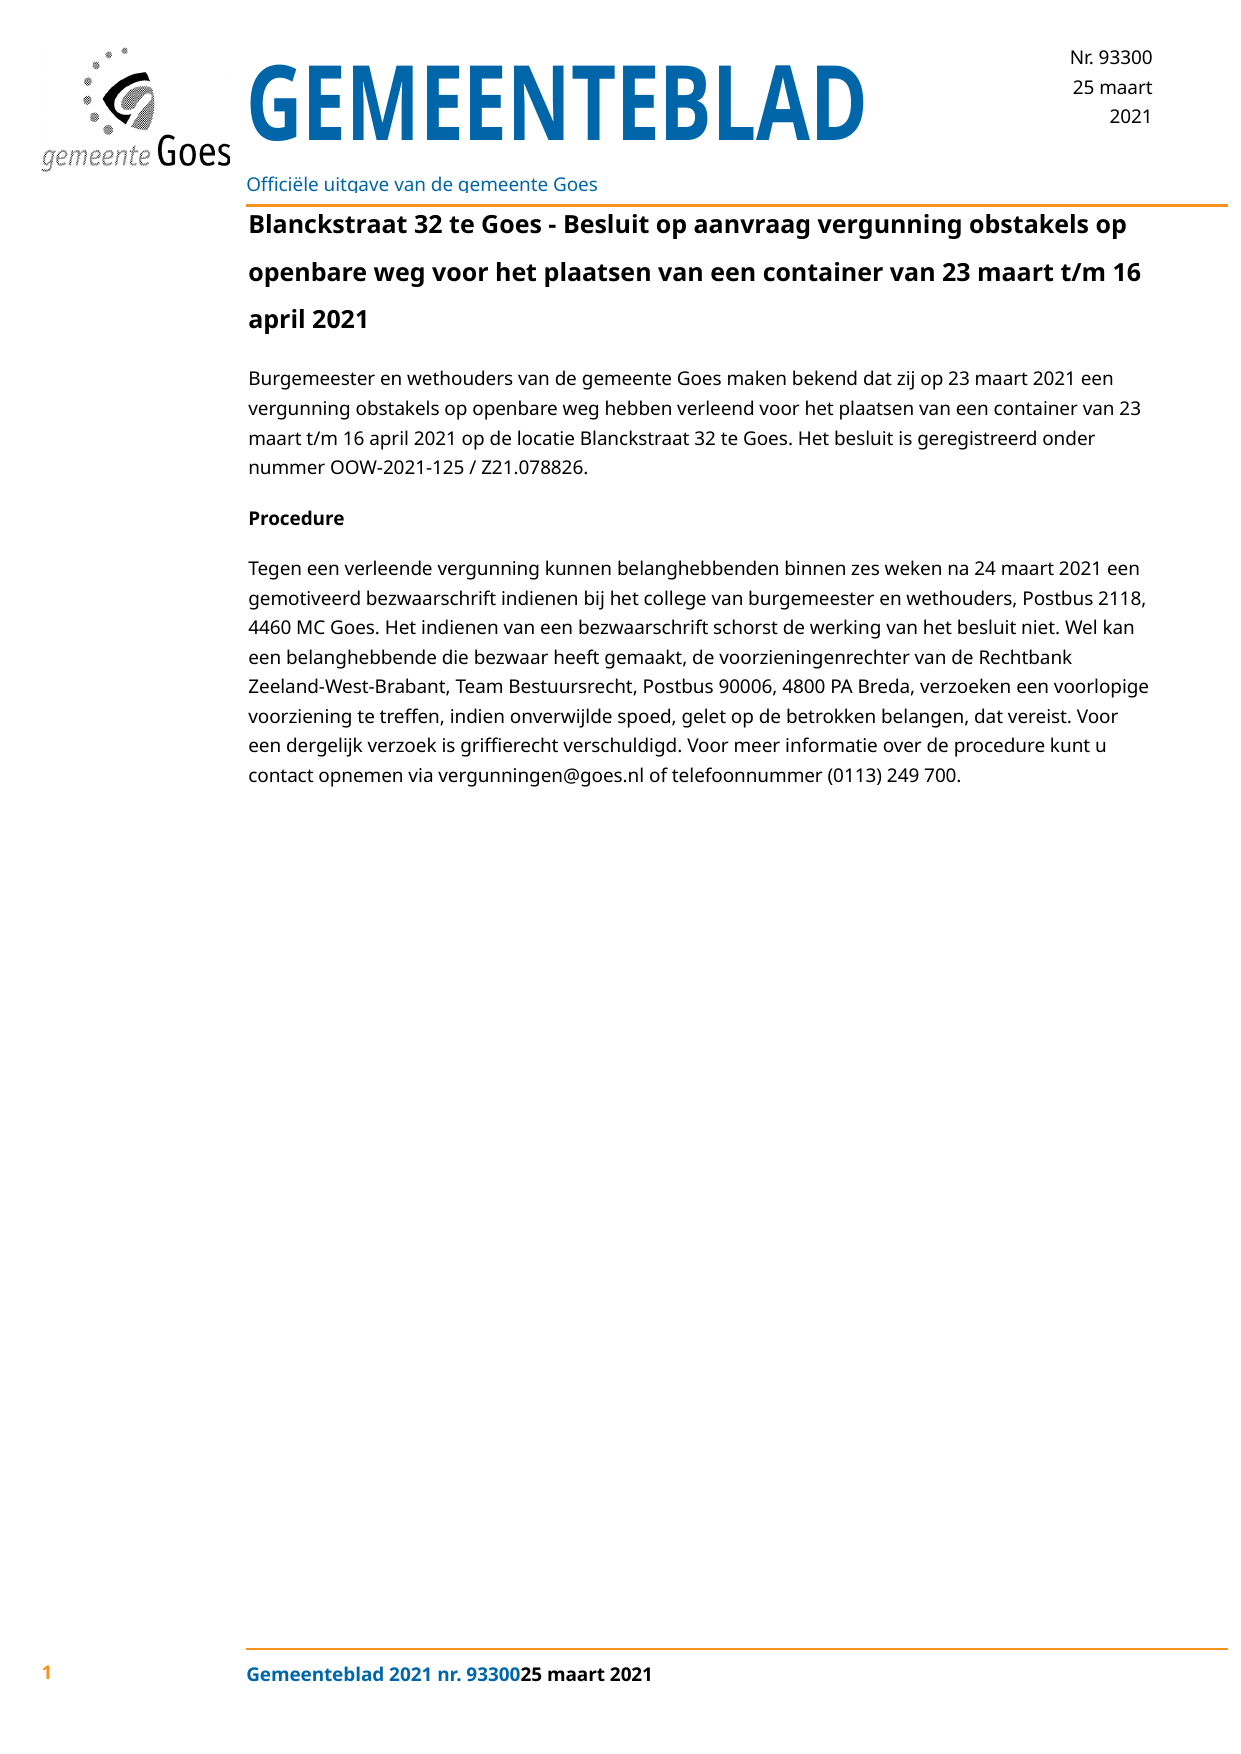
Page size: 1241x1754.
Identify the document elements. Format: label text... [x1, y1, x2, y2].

text Procedure [248, 505, 1152, 530]
text Blanckstraat 32 te Goes - Besluit op aanvraag vergunning obstakels op openbare weg voor het plaatsen van een container van 23 maart t/m 16 april 2021 [248, 207, 1152, 336]
text Tegen een verleende vergunning kunnen belanghebbenden binnen zes weken na 24 maart 2021 een gemotiveerd bezwaarschrift indienen bij het college van burgemeester en wethouders, Postbus 2118, 4460 MC Goes. Het indienen van een bezwaarschrift schorst de werking van het besluit niet. Wel kan een belanghebbende die bezwaar heeft gemaakt, de voorzieningenrechter van de Rechtbank Zeeland-West-Brabant, Team Bestuursrecht, Postbus 90006, 4800 PA Breda, verzoeken een voorlopige voorziening te treffen, indien onverwijlde spoed, gelet op de betrokken belangen, dat vereist. Voor een dergelijk verzoek is griffierecht verschuldigd. Voor meer informatie over de procedure kunt u contact opnemen via vergunningen@goes.nl of telefoonnummer (0113) 249 700. [248, 555, 1152, 788]
picture [41, 47, 231, 172]
text Burgemeester en wethouders van de gemeente Goes maken bekend dat zij op 23 maart 2021 een vergunning obstakels op openbare weg hebben verleend voor het plaatsen van een container van 23 maart t/m 16 april 2021 op de locatie Blanckstraat 32 te Goes. Het besluit is geregistreerd onder nummer OOW-2021-125 / Z21.078826. [248, 366, 1152, 480]
